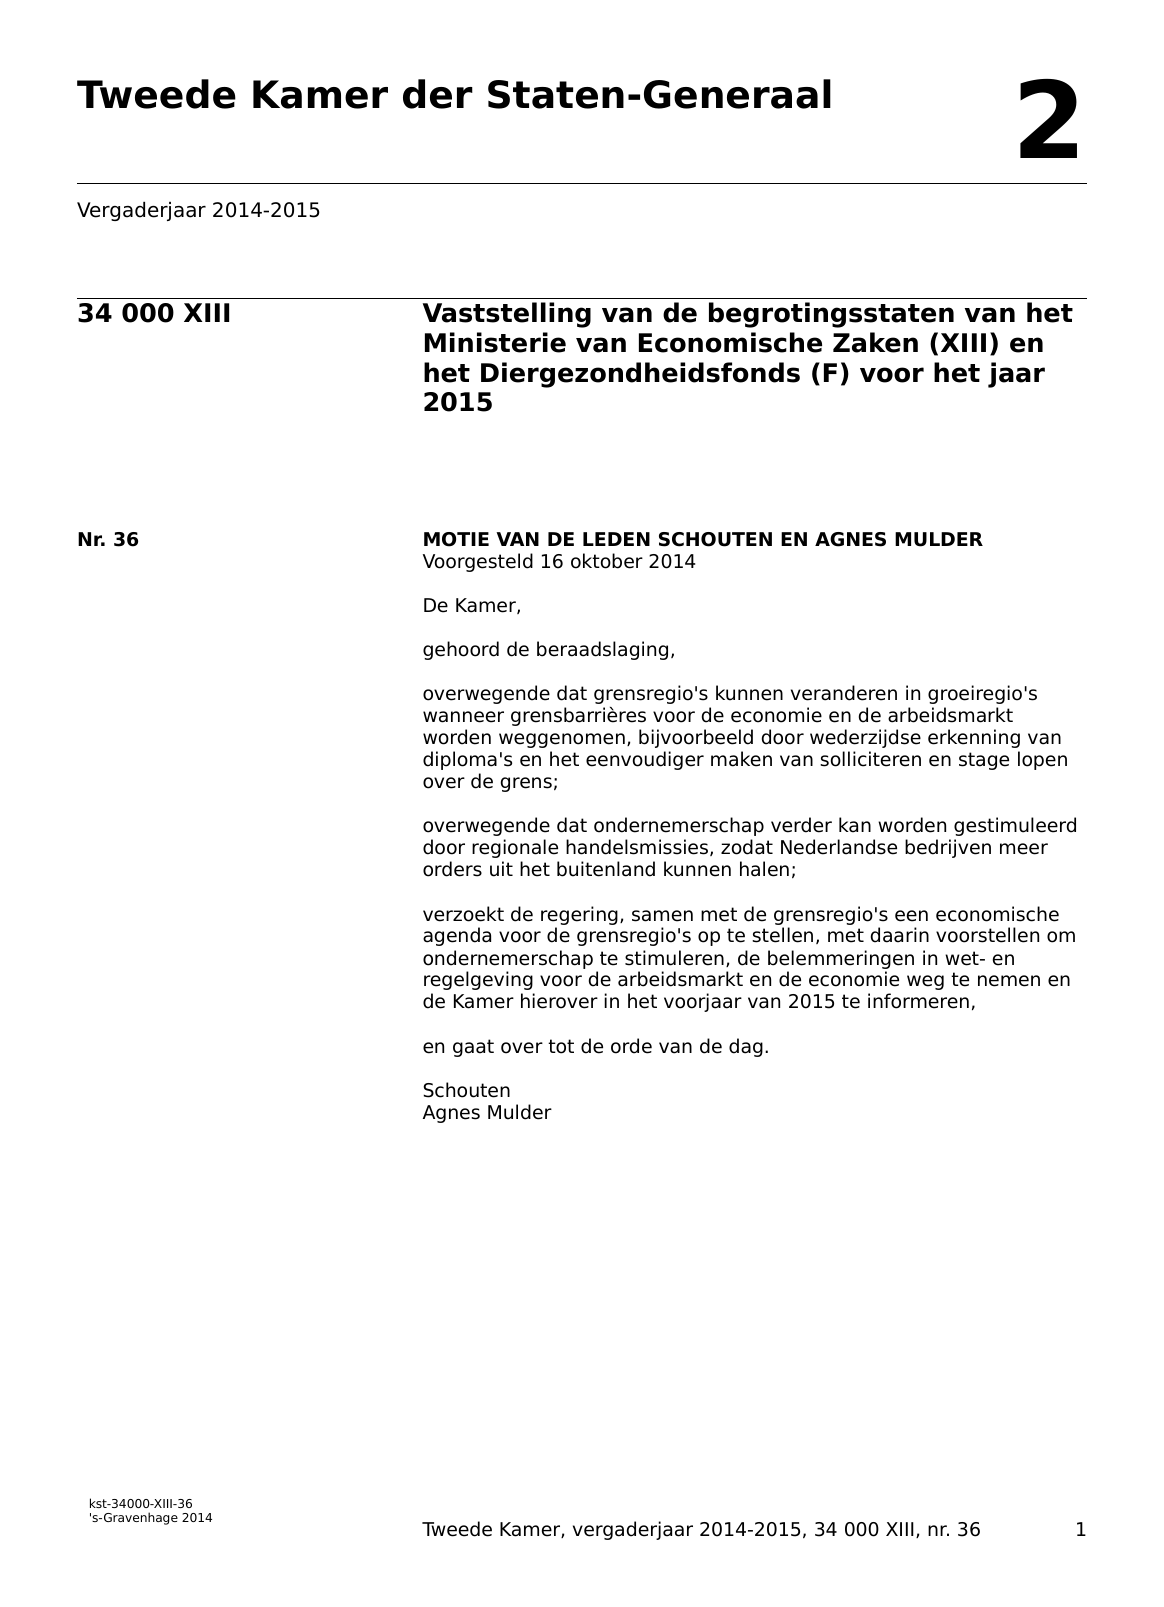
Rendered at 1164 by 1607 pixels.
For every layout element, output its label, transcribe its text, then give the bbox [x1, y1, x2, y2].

text Voorgesteld 16 oktober 2014 [422, 551, 1087, 573]
table_header Tweede Kamer der Staten-Generaal [77, 59, 886, 183]
subtitle 34 000 XIII Vaststelling van de begrotingsstaten van het Ministerie van Economische Zaken (XIII) en het Diergezondheidsfonds (F) voor het jaar 2015 [77, 299, 1087, 418]
subtitle Nr. 36 MOTIE VAN DE LEDEN SCHOUTEN EN AGNES MULDER [77, 529, 1087, 551]
table_cell Vergaderjaar 2014-2015 [77, 184, 1087, 298]
text overwegende dat grensregio's kunnen veranderen in groeiregio's wanneer grensbarrières voor de economie en de arbeidsmarkt worden weggenomen, bijvoorbeeld door wederzijdse erkenning van diploma's en het eenvoudiger maken van solliciteren en stage lopen over de grens; [422, 683, 1087, 793]
text gehoord de beraadslaging, [422, 639, 1087, 661]
text en gaat over tot de orde van de dag. [422, 1036, 1087, 1057]
text Agnes Mulder [422, 1102, 1087, 1124]
text De Kamer, [422, 595, 1087, 617]
table_header 2 [886, 59, 1087, 183]
text Schouten [422, 1080, 1087, 1102]
text verzoekt de regering, samen met de grensregio's een economische agenda voor de grensregio's op te stellen, met daarin voorstellen om ondernemerschap te stimuleren, de belemmeringen in wet- en regelgeving voor de arbeidsmarkt en de economie weg te nemen en de Kamer hierover in het voorjaar van 2015 te informeren, [422, 903, 1087, 1013]
text 's-Gravenhage 2014 [88, 1511, 323, 1525]
text kst-34000-XIII-36 [88, 1497, 323, 1511]
text overwegende dat ondernemerschap verder kan worden gestimuleerd door regionale handelsmissies, zodat Nederlandse bedrijven meer orders uit het buitenland kunnen halen; [422, 815, 1087, 881]
